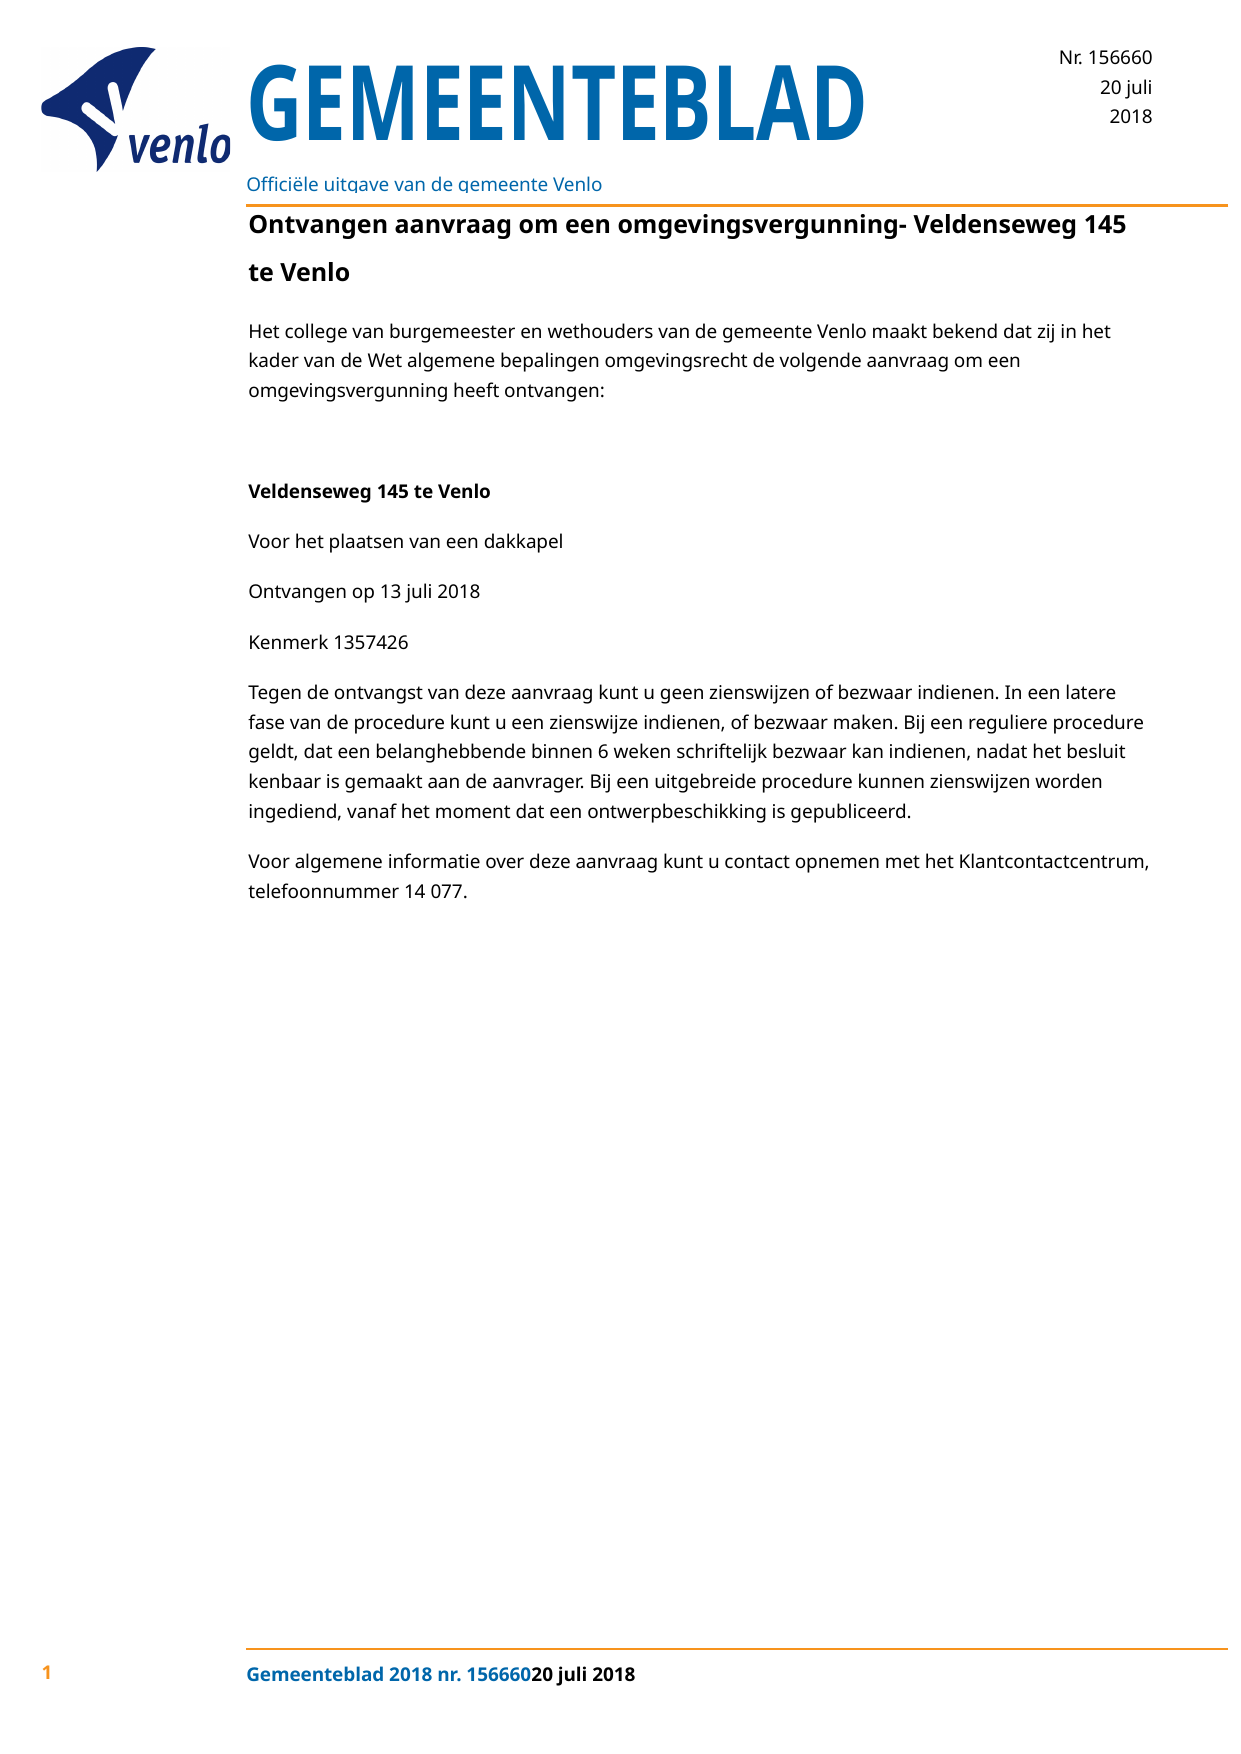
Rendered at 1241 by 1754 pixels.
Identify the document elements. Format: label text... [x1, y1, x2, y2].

text Ontvangen op 13 juli 2018 [248, 579, 1152, 604]
picture [41, 47, 231, 172]
text Kenmerk 1357426 [248, 629, 1152, 655]
text Voor het plaatsen van een dakkapel [248, 528, 1152, 554]
text Tegen de ontvangst van deze aanvraag kunt u geen zienswijzen of bezwaar indienen. In een latere fase van de procedure kunt u een zienswijze indienen, of bezwaar maken. Bij een reguliere procedure geldt, dat een belanghebbende binnen 6 weken schriftelijk bezwaar kan indienen, nadat het besluit kenbaar is gemaakt aan de aanvrager. Bij een uitgebreide procedure kunnen zienswijzen worden ingediend, vanaf het moment dat een ontwerpbeschikking is gepubliceerd. [248, 679, 1152, 824]
text Het college van burgemeester en wethouders van de gemeente Venlo maakt bekend dat zij in het kader van de Wet algemene bepalingen omgevingsrecht de volgende aanvraag om een omgevingsvergunning heeft ontvangen: [248, 318, 1152, 403]
text Voor algemene informatie over deze aanvraag kunt u contact opnemen met het Klantcontactcentrum, telefoonnummer 14 077. [248, 848, 1152, 904]
text Ontvangen aanvraag om een omgevingsvergunning- Veldenseweg 145 te Venlo [248, 207, 1152, 288]
text Veldenseweg 145 te Venlo [248, 478, 1152, 504]
